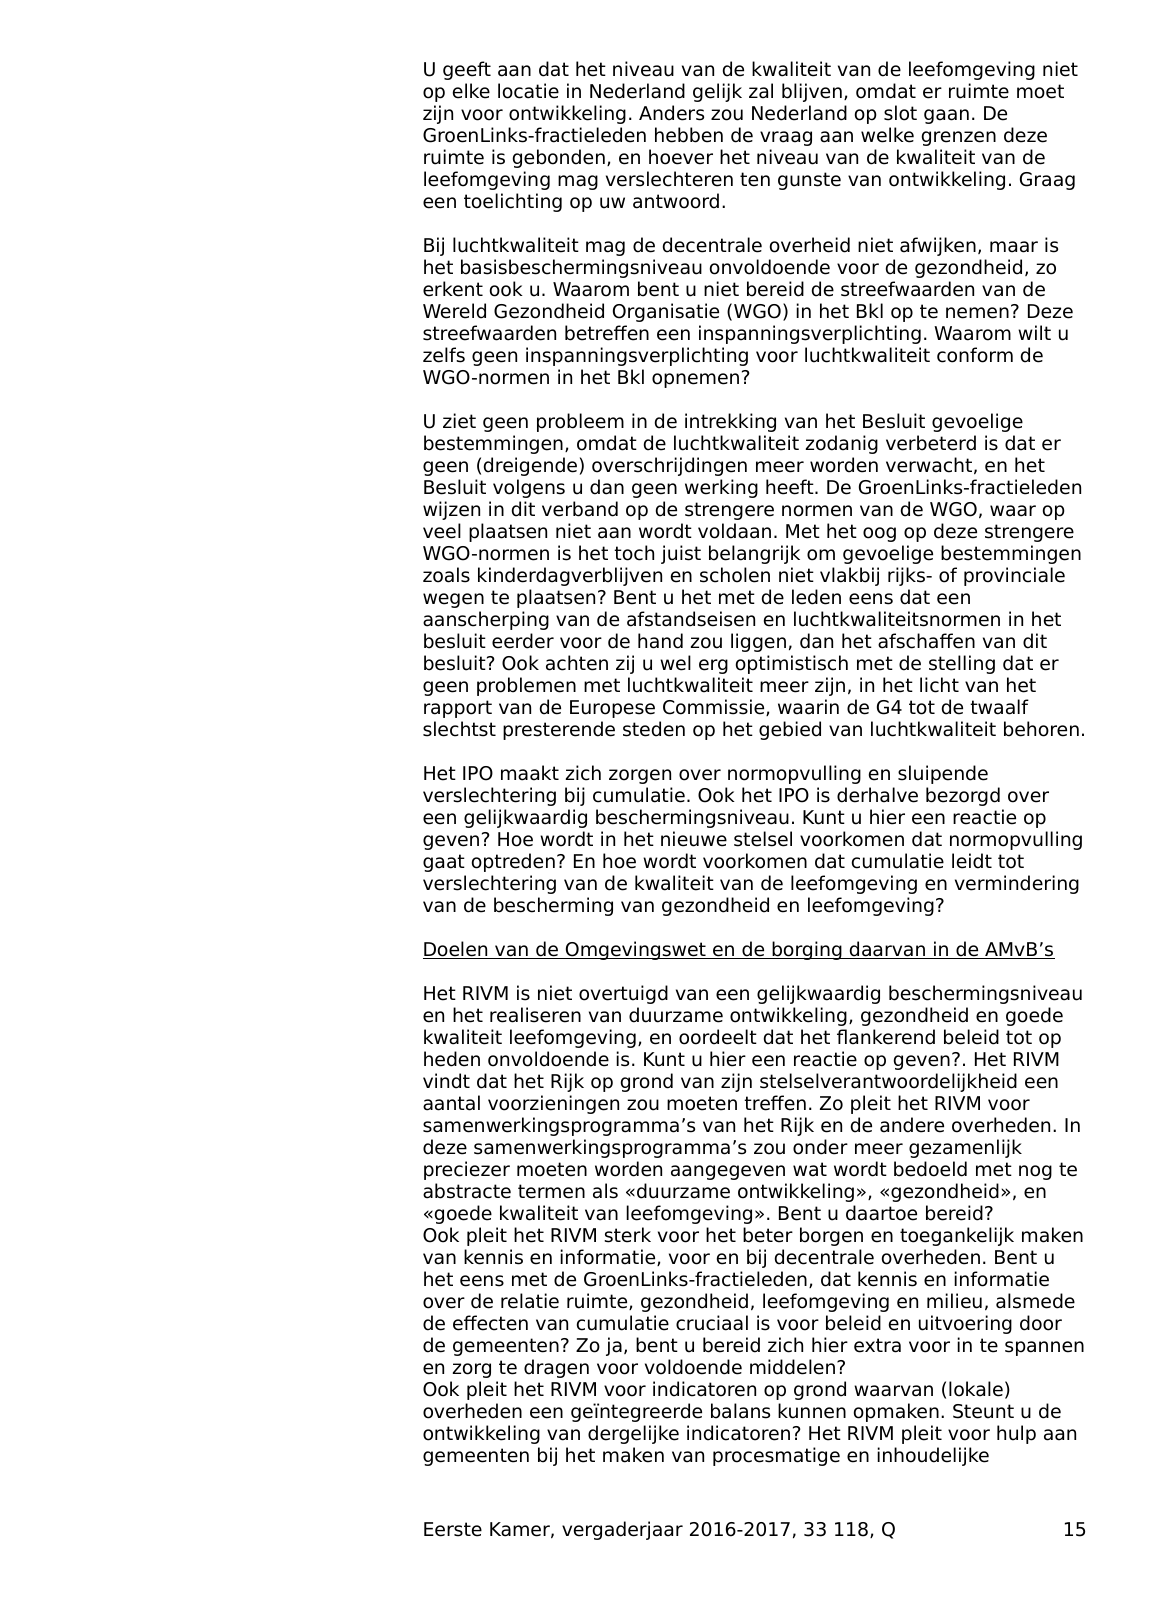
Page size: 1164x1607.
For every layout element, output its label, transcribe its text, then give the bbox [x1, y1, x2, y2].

text U geeft aan dat het niveau van de kwaliteit van de leefomgeving niet op elke locatie in Nederland gelijk zal blijven, omdat er ruimte moet zijn voor ontwikkeling. Anders zou Nederland op slot gaan. De GroenLinks-fractieleden hebben de vraag aan welke grenzen deze ruimte is gebonden, en hoever het niveau van de kwaliteit van de leefomgeving mag verslechteren ten gunste van ontwikkeling. Graag een toelichting op uw antwoord. [422, 59, 1087, 213]
text Ook pleit het RIVM sterk voor het beter borgen en toegankelijk maken van kennis en informatie, voor en bij decentrale overheden. Bent u het eens met de GroenLinks-fractieleden, dat kennis en informatie over de relatie ruimte, gezondheid, leefomgeving en milieu, alsmede de effecten van cumulatie cruciaal is voor beleid en uitvoering door de gemeenten? Zo ja, bent u bereid zich hier extra voor in te spannen en zorg te dragen voor voldoende middelen? [422, 1225, 1087, 1379]
text Het IPO maakt zich zorgen over normopvulling en sluipende verslechtering bij cumulatie. Ook het IPO is derhalve bezorgd over een gelijkwaardig beschermingsniveau. Kunt u hier een reactie op geven? Hoe wordt in het nieuwe stelsel voorkomen dat normopvulling gaat optreden? En hoe wordt voorkomen dat cumulatie leidt tot verslechtering van de kwaliteit van de leefomgeving en vermindering van de bescherming van gezondheid en leefomgeving? [422, 763, 1087, 917]
subtitle Doelen van de Omgevingswet en de borging daarvan in de AMvB’s [422, 939, 1087, 961]
text Bij luchtkwaliteit mag de decentrale overheid niet afwijken, maar is het basisbeschermingsniveau onvoldoende voor de gezondheid, zo erkent ook u. Waarom bent u niet bereid de streefwaarden van de Wereld Gezondheid Organisatie (WGO) in het Bkl op te nemen? Deze streefwaarden betreffen een inspanningsverplichting. Waarom wilt u zelfs geen inspanningsverplichting voor luchtkwaliteit conform de WGO-normen in het Bkl opnemen? [422, 235, 1087, 389]
text Ook pleit het RIVM voor indicatoren op grond waarvan (lokale) overheden een geïntegreerde balans kunnen opmaken. Steunt u de ontwikkeling van dergelijke indicatoren? Het RIVM pleit voor hulp aan gemeenten bij het maken van procesmatige en inhoudelijke [422, 1379, 1087, 1467]
text Het RIVM is niet overtuigd van een gelijkwaardig beschermingsniveau en het realiseren van duurzame ontwikkeling, gezondheid en goede kwaliteit leefomgeving, en oordeelt dat het flankerend beleid tot op heden onvoldoende is. Kunt u hier een reactie op geven?. Het RIVM vindt dat het Rijk op grond van zijn stelselverantwoordelijkheid een aantal voorzieningen zou moeten treffen. Zo pleit het RIVM voor samenwerkingsprogramma’s van het Rijk en de andere overheden. In deze samenwerkingsprogramma’s zou onder meer gezamenlijk preciezer moeten worden aangegeven wat wordt bedoeld met nog te abstracte termen als «duurzame ontwikkeling», «gezondheid», en «goede kwaliteit van leefomgeving». Bent u daartoe bereid? [422, 983, 1087, 1225]
text U ziet geen probleem in de intrekking van het Besluit gevoelige bestemmingen, omdat de luchtkwaliteit zodanig verbeterd is dat er geen (dreigende) overschrijdingen meer worden verwacht, en het Besluit volgens u dan geen werking heeft. De GroenLinks-fractieleden wijzen in dit verband op de strengere normen van de WGO, waar op veel plaatsen niet aan wordt voldaan. Met het oog op deze strengere WGO-normen is het toch juist belangrijk om gevoelige bestemmingen zoals kinderdagverblijven en scholen niet vlakbij rijks- of provinciale wegen te plaatsen? Bent u het met de leden eens dat een aanscherping van de afstandseisen en luchtkwaliteitsnormen in het besluit eerder voor de hand zou liggen, dan het afschaffen van dit besluit? Ook achten zij u wel erg optimistisch met de stelling dat er geen problemen met luchtkwaliteit meer zijn, in het licht van het rapport van de Europese Commissie, waarin de G4 tot de twaalf slechtst presterende steden op het gebied van luchtkwaliteit behoren. [422, 411, 1087, 741]
